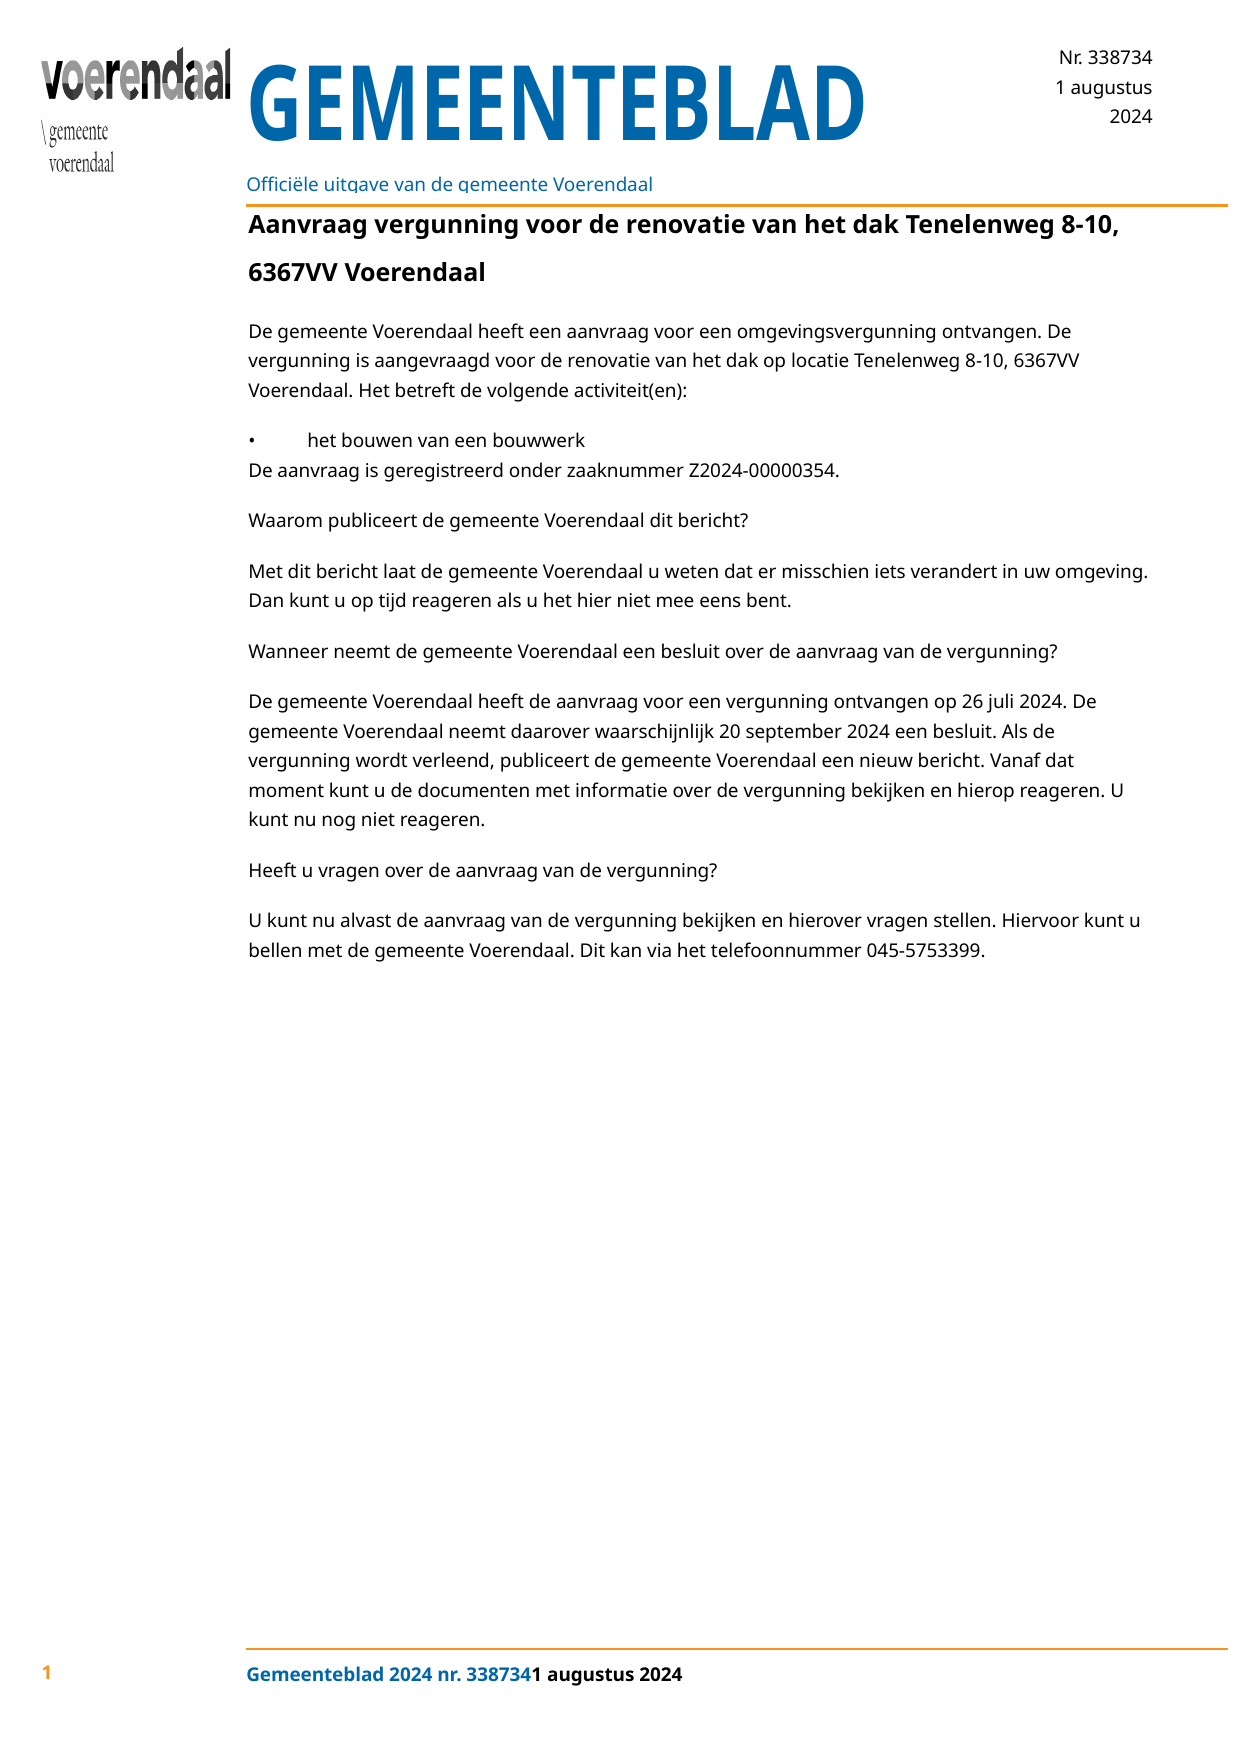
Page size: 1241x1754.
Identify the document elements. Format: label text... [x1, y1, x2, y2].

text De aanvraag is geregistreerd onder zaaknummer Z2024-00000354. [248, 457, 1152, 483]
text De gemeente Voerendaal heeft de aanvraag voor een vergunning ontvangen op 26 juli 2024. De gemeente Voerendaal neemt daarover waarschijnlijk 20 september 2024 een besluit. Als de vergunning wordt verleend, publiceert de gemeente Voerendaal een nieuw bericht. Vanaf dat moment kunt u de documenten met informatie over de vergunning bekijken en hierop reageren. U kunt nu nog niet reageren. [248, 688, 1152, 832]
text Aanvraag vergunning voor de renovatie van het dak Tenelenweg 8-10, 6367VV Voerendaal [248, 207, 1152, 288]
text Wanneer neemt de gemeente Voerendaal een besluit over de aanvraag van de vergunning? [248, 638, 1152, 664]
picture [41, 47, 231, 172]
text Waarom publiceert de gemeente Voerendaal dit bericht? [248, 507, 1152, 533]
text Met dit bericht laat de gemeente Voerendaal u weten dat er misschien iets verandert in uw omgeving. Dan kunt u op tijd reageren als u het hier niet mee eens bent. [248, 558, 1152, 613]
text Heeft u vragen over de aanvraag van de vergunning? [248, 857, 1152, 883]
text U kunt nu alvast de aanvraag van de vergunning bekijken en hierover vragen stellen. Hiervoor kunt u bellen met de gemeente Voerendaal. Dit kan via het telefoonnummer 045-5753399. [248, 907, 1152, 963]
text De gemeente Voerendaal heeft een aanvraag voor een omgevingsvergunning ontvangen. De vergunning is aangevraagd voor de renovatie van het dak op locatie Tenelenweg 8-10, 6367VV Voerendaal. Het betreft de volgende activiteit(en): [248, 318, 1152, 403]
list het bouwen van een bouwwerk [248, 427, 1152, 453]
